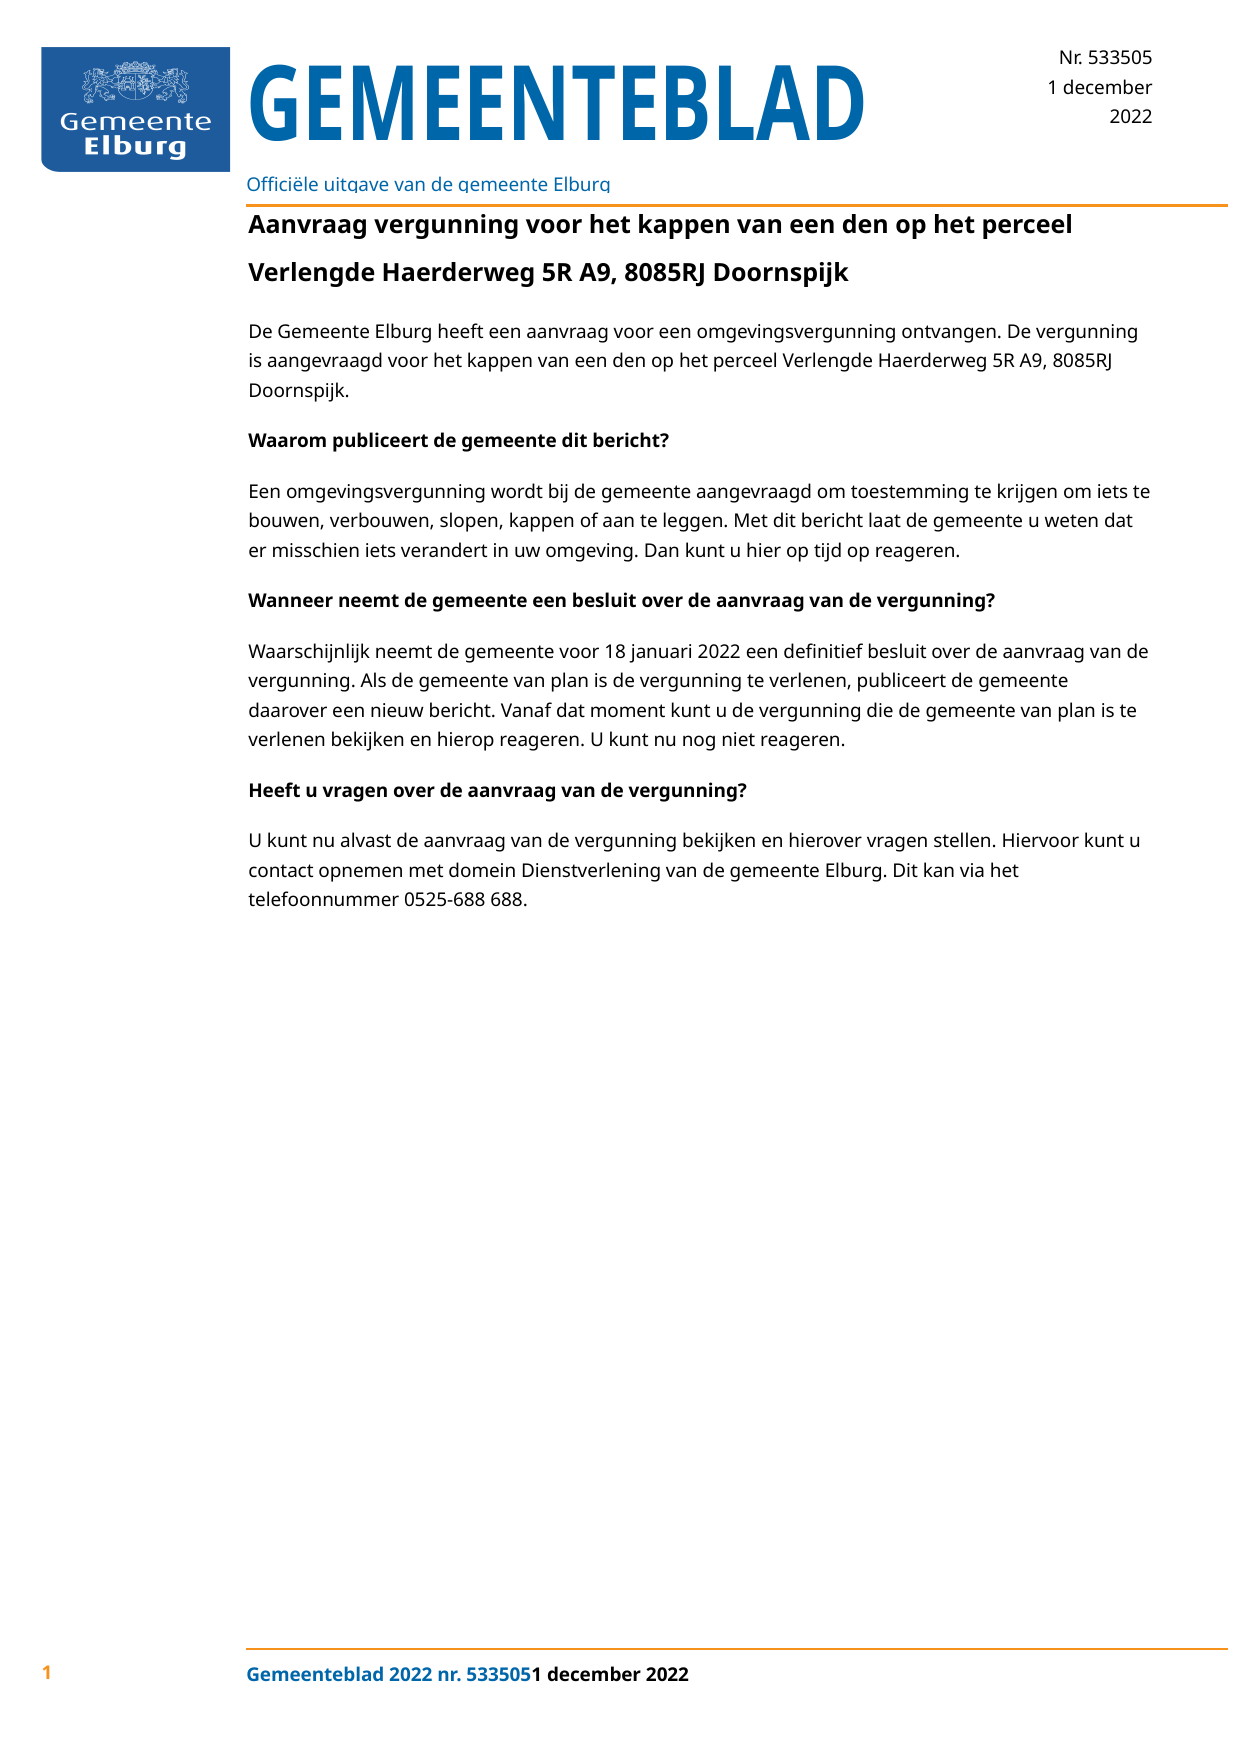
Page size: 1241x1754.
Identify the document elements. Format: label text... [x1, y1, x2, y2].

text Heeft u vragen over de aanvraag van de vergunning? [248, 777, 1152, 803]
text Aanvraag vergunning voor het kappen van een den op het perceel Verlengde Haerderweg 5R A9, 8085RJ Doornspijk [248, 207, 1152, 288]
text Waarschijnlijk neemt de gemeente voor 18 januari 2022 een definitief besluit over de aanvraag van de vergunning. Als de gemeente van plan is de vergunning te verlenen, publiceert de gemeente daarover een nieuw bericht. Vanaf dat moment kunt u de vergunning die de gemeente van plan is te verlenen bekijken en hierop reageren. U kunt nu nog niet reageren. [248, 638, 1152, 752]
text De Gemeente Elburg heeft een aanvraag voor een omgevingsvergunning ontvangen. De vergunning is aangevraagd voor het kappen van een den op het perceel Verlengde Haerderweg 5R A9, 8085RJ Doornspijk. [248, 318, 1152, 403]
text Wanneer neemt de gemeente een besluit over de aanvraag van de vergunning? [248, 587, 1152, 613]
text U kunt nu alvast de aanvraag van de vergunning bekijken en hierover vragen stellen. Hiervoor kunt u contact opnemen met domein Dienstverlening van de gemeente Elburg. Dit kan via het telefoonnummer 0525-688 688. [248, 827, 1152, 912]
text Een omgevingsvergunning wordt bij de gemeente aangevraagd om toestemming te krijgen om iets te bouwen, verbouwen, slopen, kappen of aan te leggen. Met dit bericht laat de gemeente u weten dat er misschien iets verandert in uw omgeving. Dan kunt u hier op tijd op reageren. [248, 478, 1152, 563]
picture [41, 47, 231, 172]
text Waarom publiceert de gemeente dit bericht? [248, 427, 1152, 453]
